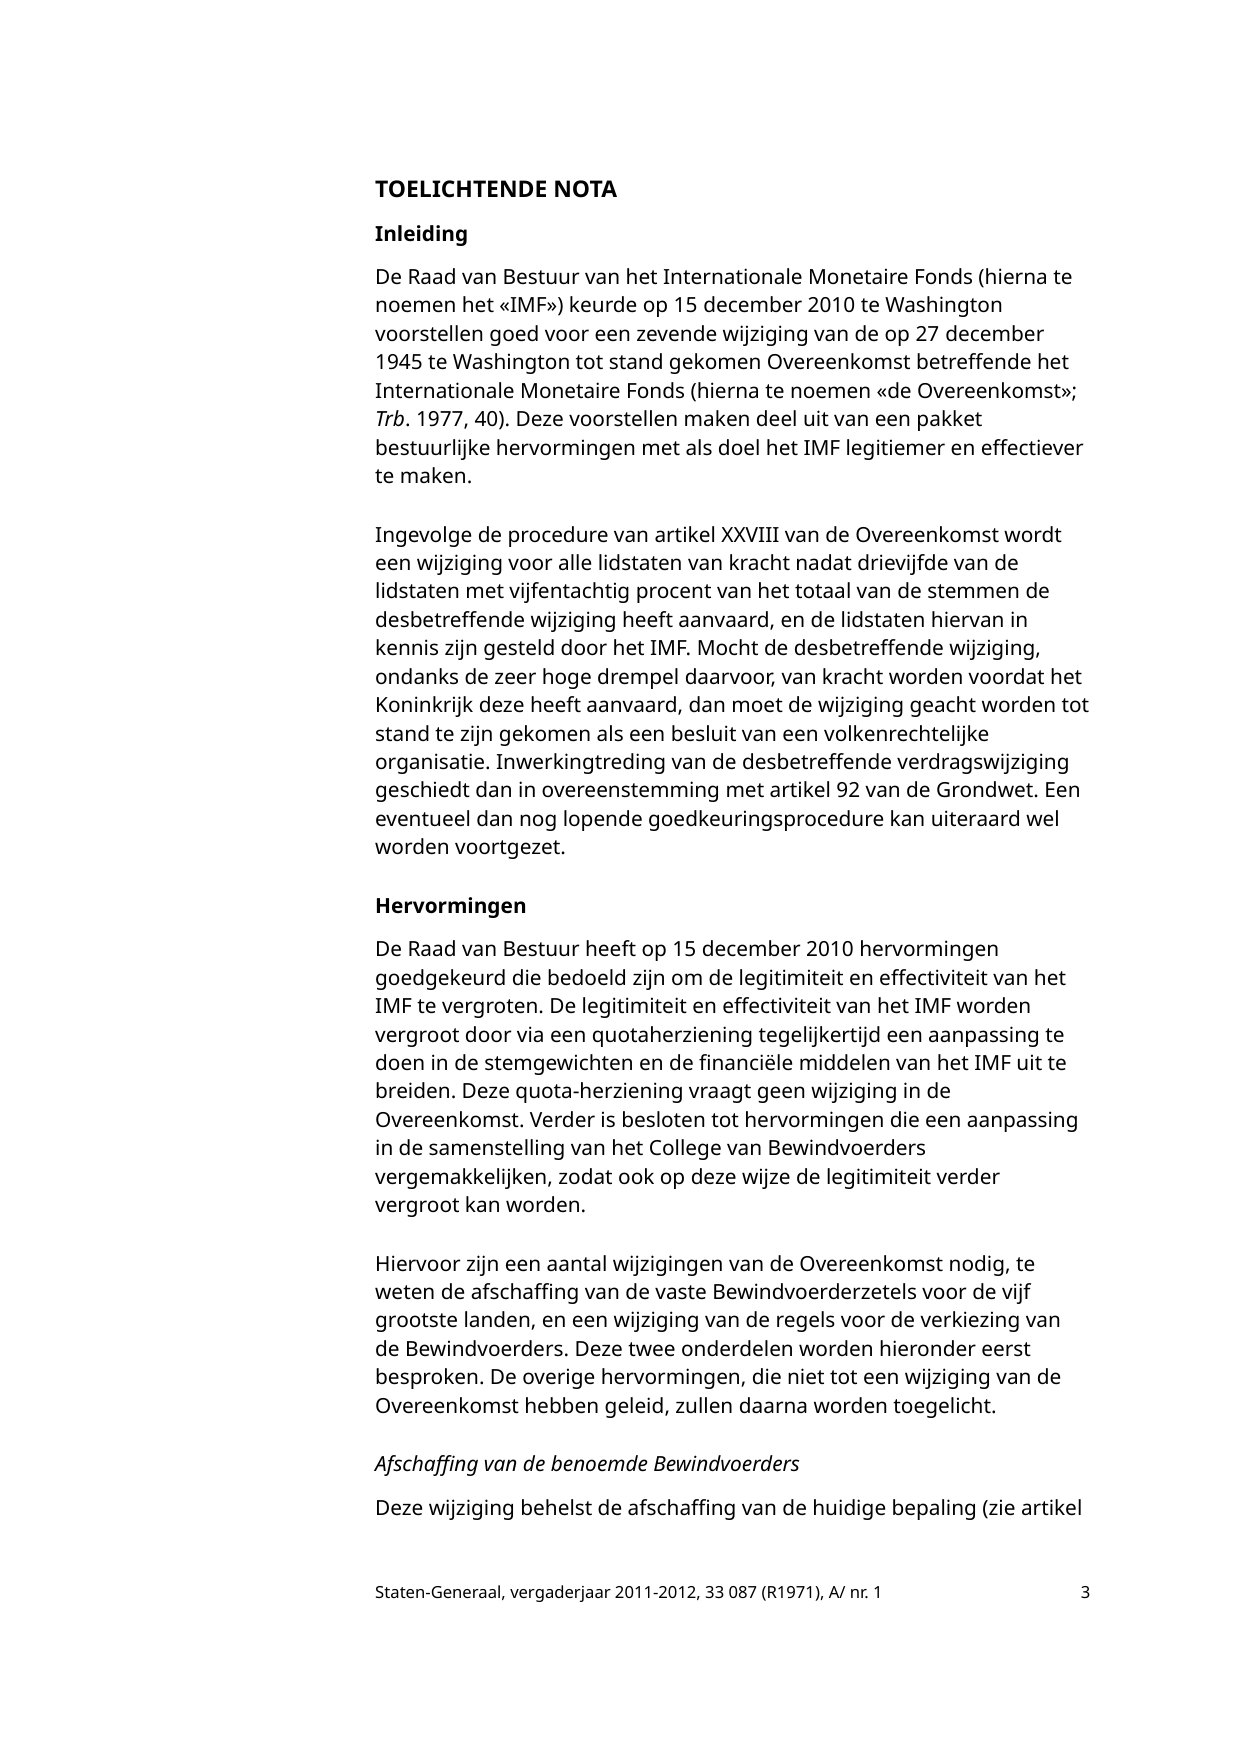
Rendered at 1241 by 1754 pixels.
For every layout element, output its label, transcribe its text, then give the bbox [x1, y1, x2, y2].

text Afschaffing van de benoemde Bewindvoerders [375, 1449, 1090, 1478]
text Hiervoor zijn een aantal wijzigingen van de Overeenkomst nodig, te weten de afschaffing van de vaste Bewindvoerderzetels voor de vijf grootste landen, en een wijziging van de regels voor de verkiezing van de Bewindvoerders. Deze twee onderdelen worden hieronder eerst besproken. De overige hervormingen, die niet tot een wijziging van de Overeenkomst hebben geleid, zullen daarna worden toegelicht. [375, 1249, 1090, 1419]
text Inleiding [375, 219, 1090, 247]
text Hervormingen [375, 891, 1090, 919]
text Deze wijziging behelst de afschaffing van de huidige bepaling (zie artikel [375, 1493, 1090, 1521]
text Ingevolge de procedure van artikel XXVIII van de Overeenkomst wordt een wijziging voor alle lidstaten van kracht nadat drievijfde van de lidstaten met vijfentachtig procent van het totaal van de stemmen de desbetreffende wijziging heeft aanvaard, en de lidstaten hiervan in kennis zijn gesteld door het IMF. Mocht de desbetreffende wijziging, ondanks de zeer hoge drempel daarvoor, van kracht worden voordat het Koninkrijk deze heeft aanvaard, dan moet de wijziging geacht worden tot stand te zijn gekomen als een besluit van een volkenrechtelijke organisatie. Inwerkingtreding van de desbetreffende verdragswijziging geschiedt dan in overeenstemming met artikel 92 van de Grondwet. Een eventueel dan nog lopende goedkeuringsprocedure kan uiteraard wel worden voortgezet. [375, 520, 1090, 861]
text De Raad van Bestuur van het Internationale Monetaire Fonds (hierna te noemen het «IMF») keurde op 15 december 2010 te Washington voorstellen goed voor een zevende wijziging van de op 27 december 1945 te Washington tot stand gekomen Overeenkomst betreffende het Internationale Monetaire Fonds (hierna te noemen «de Overeenkomst»; Trb. 1977, 40). Deze voorstellen maken deel uit van een pakket bestuurlijke hervormingen met als doel het IMF legitiemer en effectiever te maken. [375, 262, 1090, 490]
subtitle TOELICHTENDE NOTA [375, 172, 1090, 204]
text De Raad van Bestuur heeft op 15 december 2010 hervormingen goedgekeurd die bedoeld zijn om de legitimiteit en effectiviteit van het IMF te vergroten. De legitimiteit en effectiviteit van het IMF worden vergroot door via een quotaherziening tegelijkertijd een aanpassing te doen in de stemgewichten en de financiële middelen van het IMF uit te breiden. Deze quota-herziening vraagt geen wijziging in de Overeenkomst. Verder is besloten tot hervormingen die een aanpassing in de samenstelling van het College van Bewindvoerders vergemakkelijken, zodat ook op deze wijze de legitimiteit verder vergroot kan worden. [375, 934, 1090, 1219]
